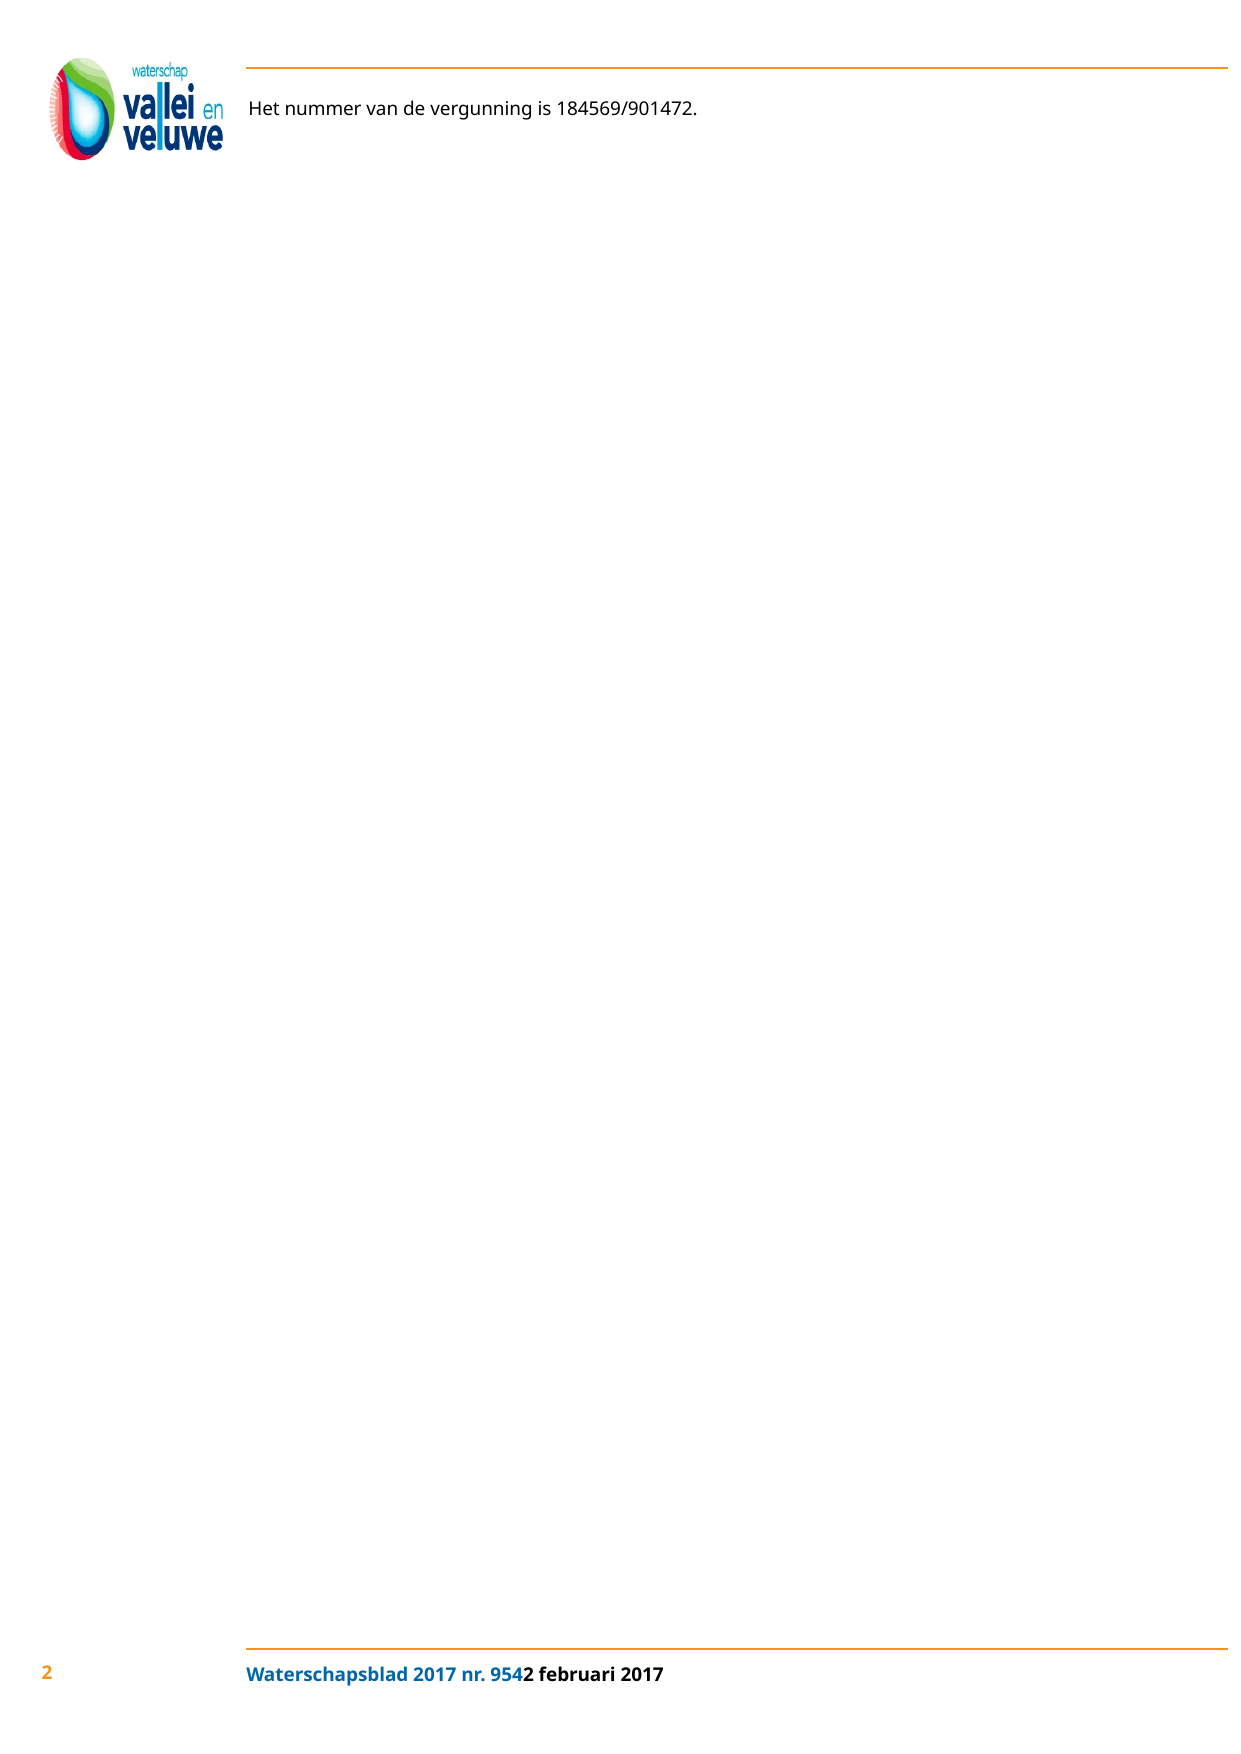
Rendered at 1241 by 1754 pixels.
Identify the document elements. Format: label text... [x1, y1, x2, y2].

picture [41, 47, 231, 172]
text Het nummer van de vergunning is 184569/901472. [248, 95, 1152, 121]
